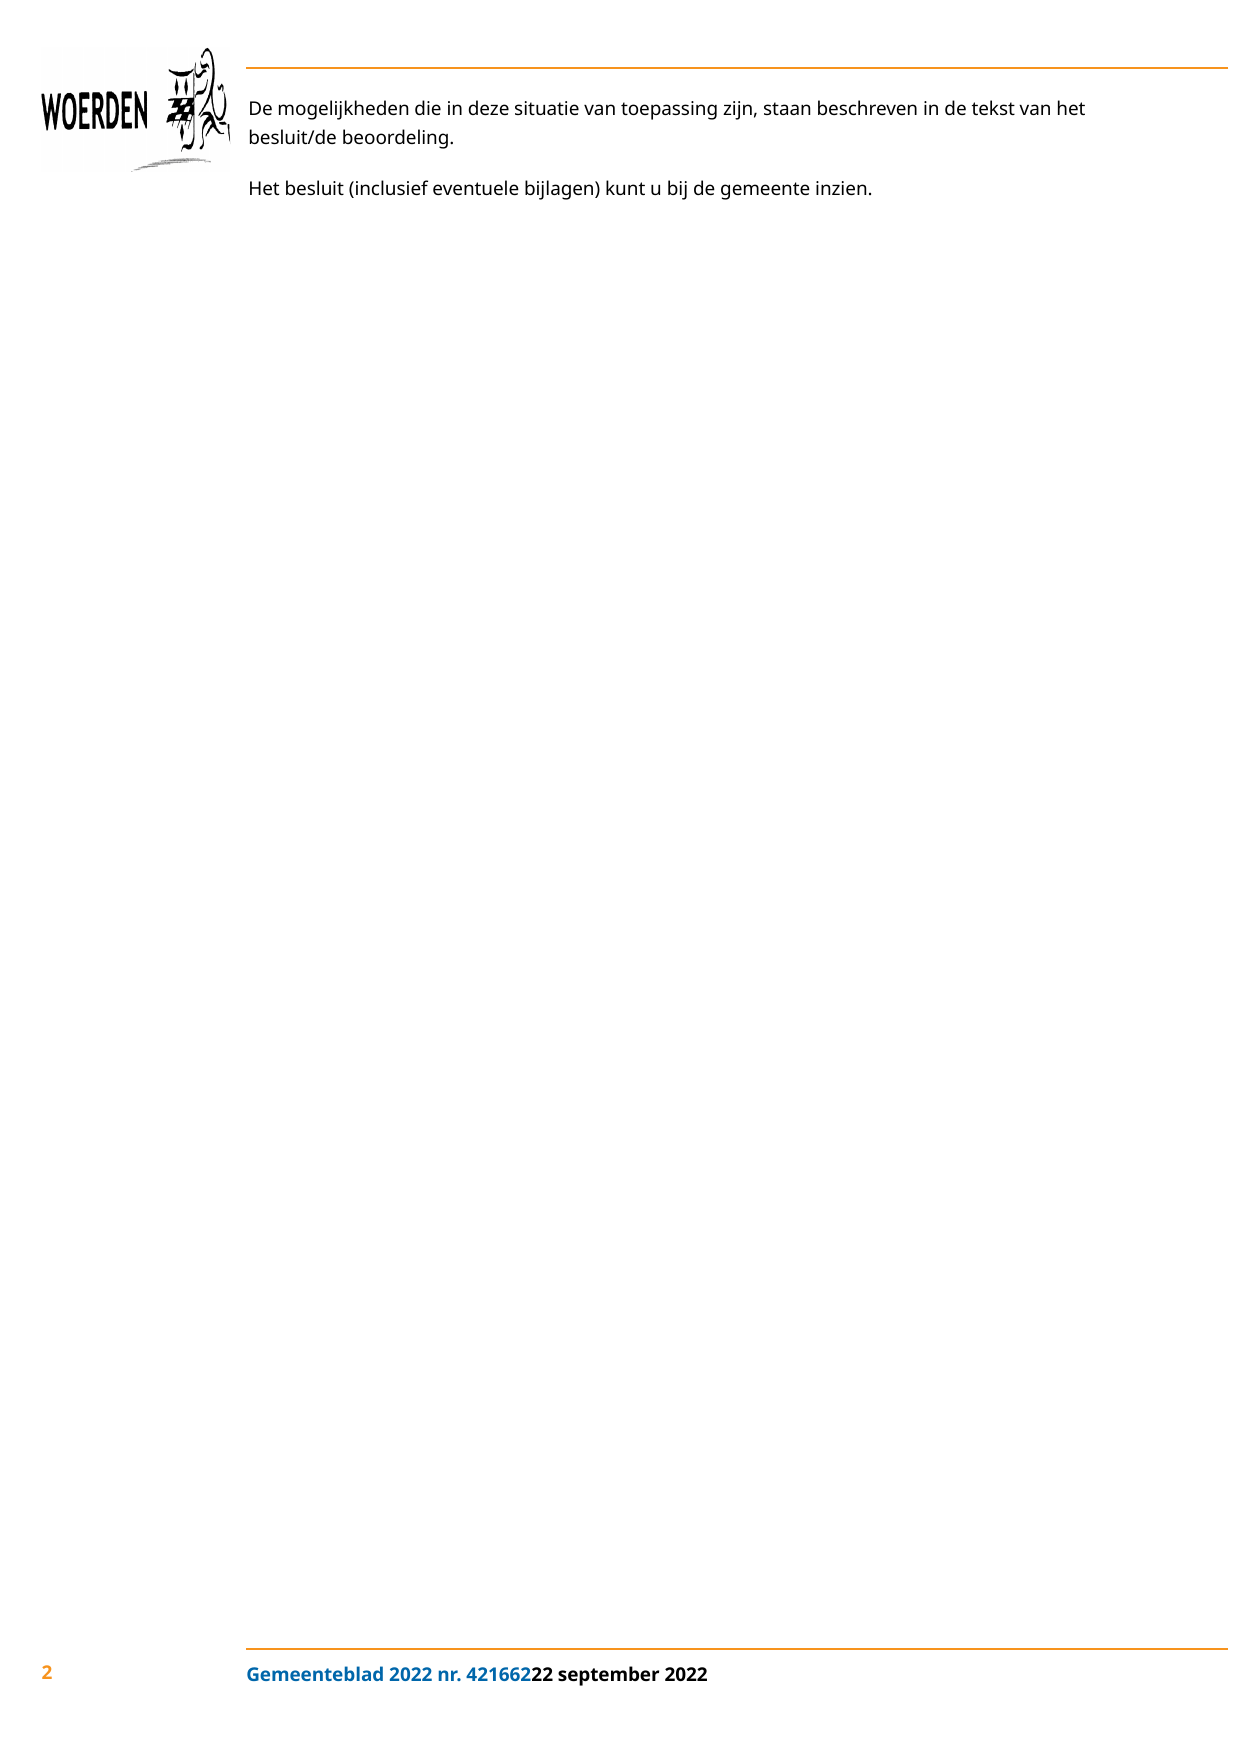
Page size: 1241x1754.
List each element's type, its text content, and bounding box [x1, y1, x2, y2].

text De mogelijkheden die in deze situatie van toepassing zijn, staan beschreven in de tekst van het besluit/de beoordeling. [248, 95, 1152, 150]
text Het besluit (inclusief eventuele bijlagen) kunt u bij de gemeente inzien. [248, 175, 1152, 201]
picture [41, 47, 231, 172]
